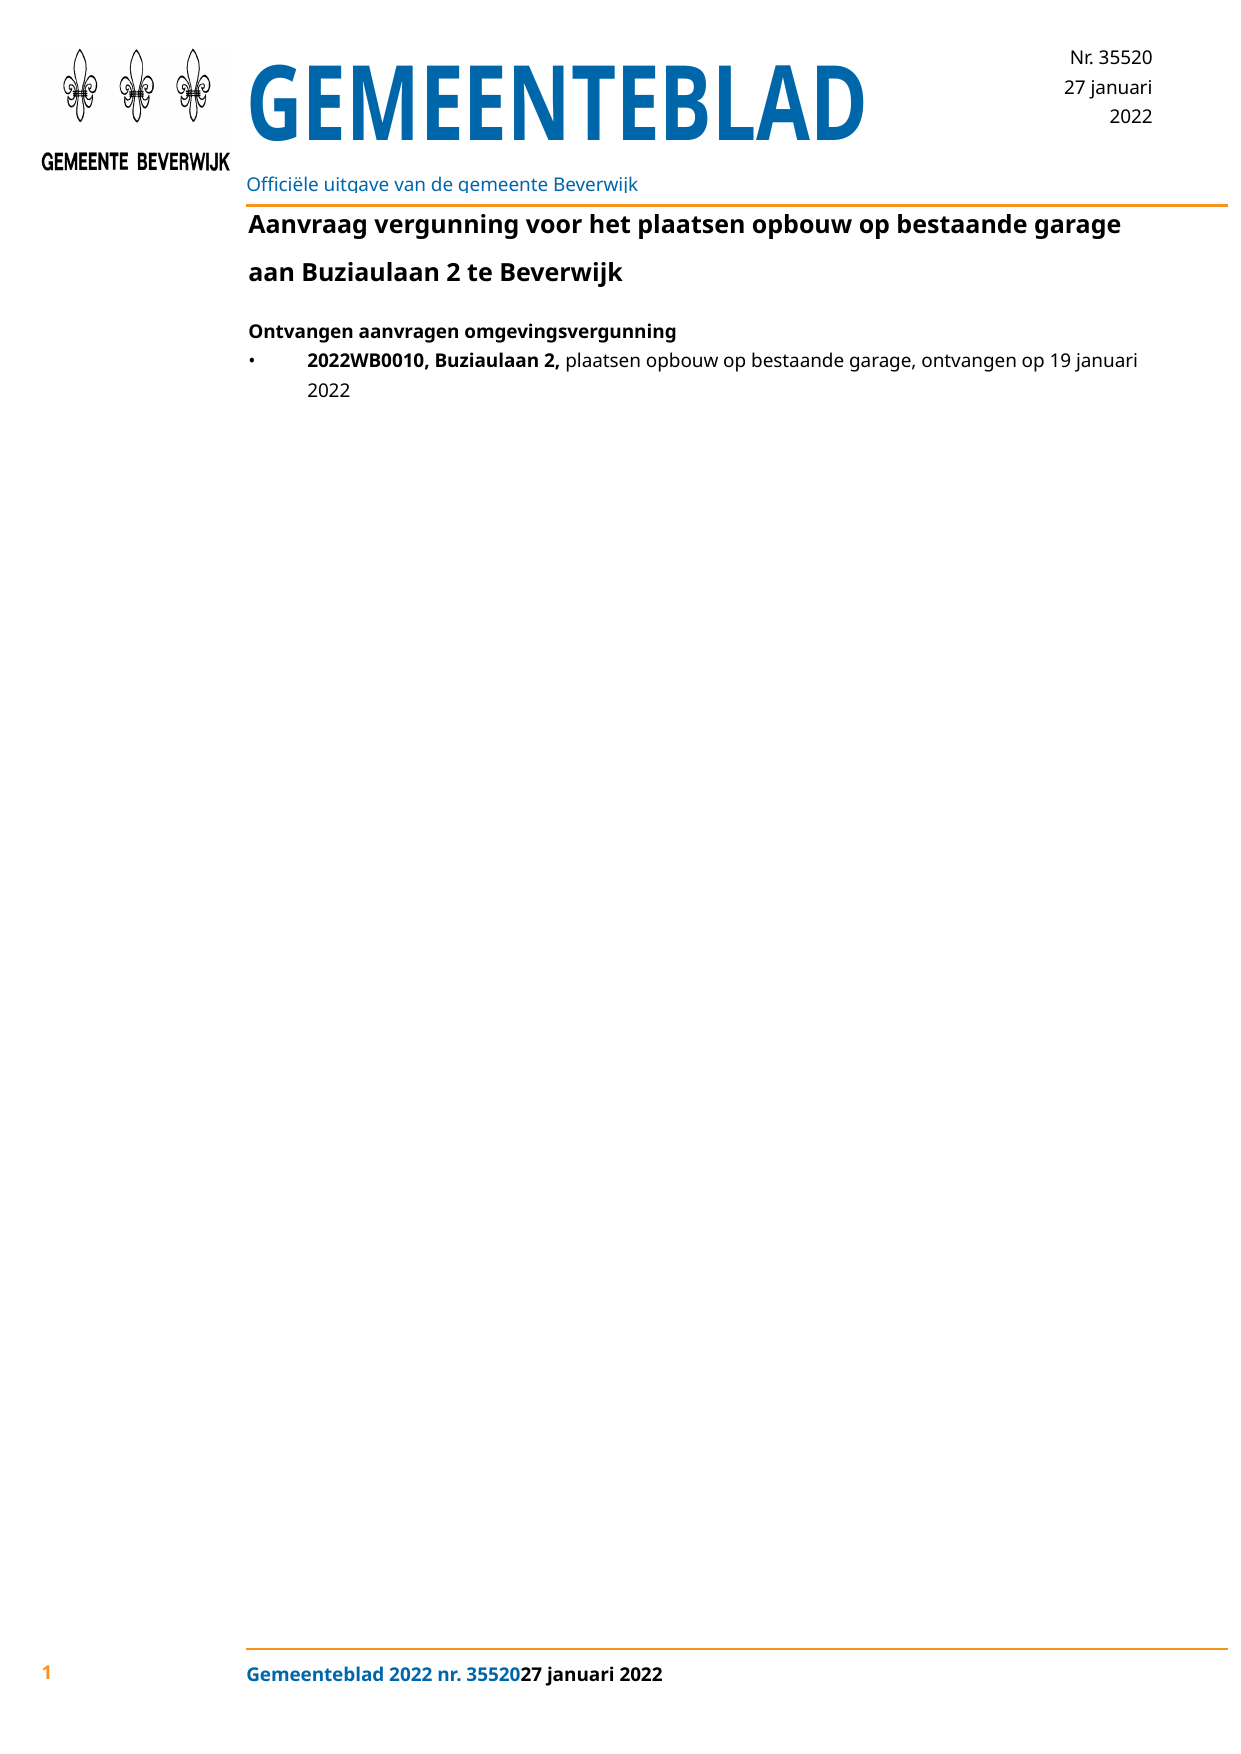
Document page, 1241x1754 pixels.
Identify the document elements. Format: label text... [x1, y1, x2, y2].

list 2022WB0010, Buziaulaan 2, plaatsen opbouw op bestaande garage, ontvangen op 19 januari 2022 [248, 347, 1152, 403]
text Aanvraag vergunning voor het plaatsen opbouw op bestaande garage aan Buziaulaan 2 te Beverwijk [248, 207, 1152, 288]
picture [41, 47, 231, 172]
text Ontvangen aanvragen omgevingsvergunning [248, 318, 1152, 344]
